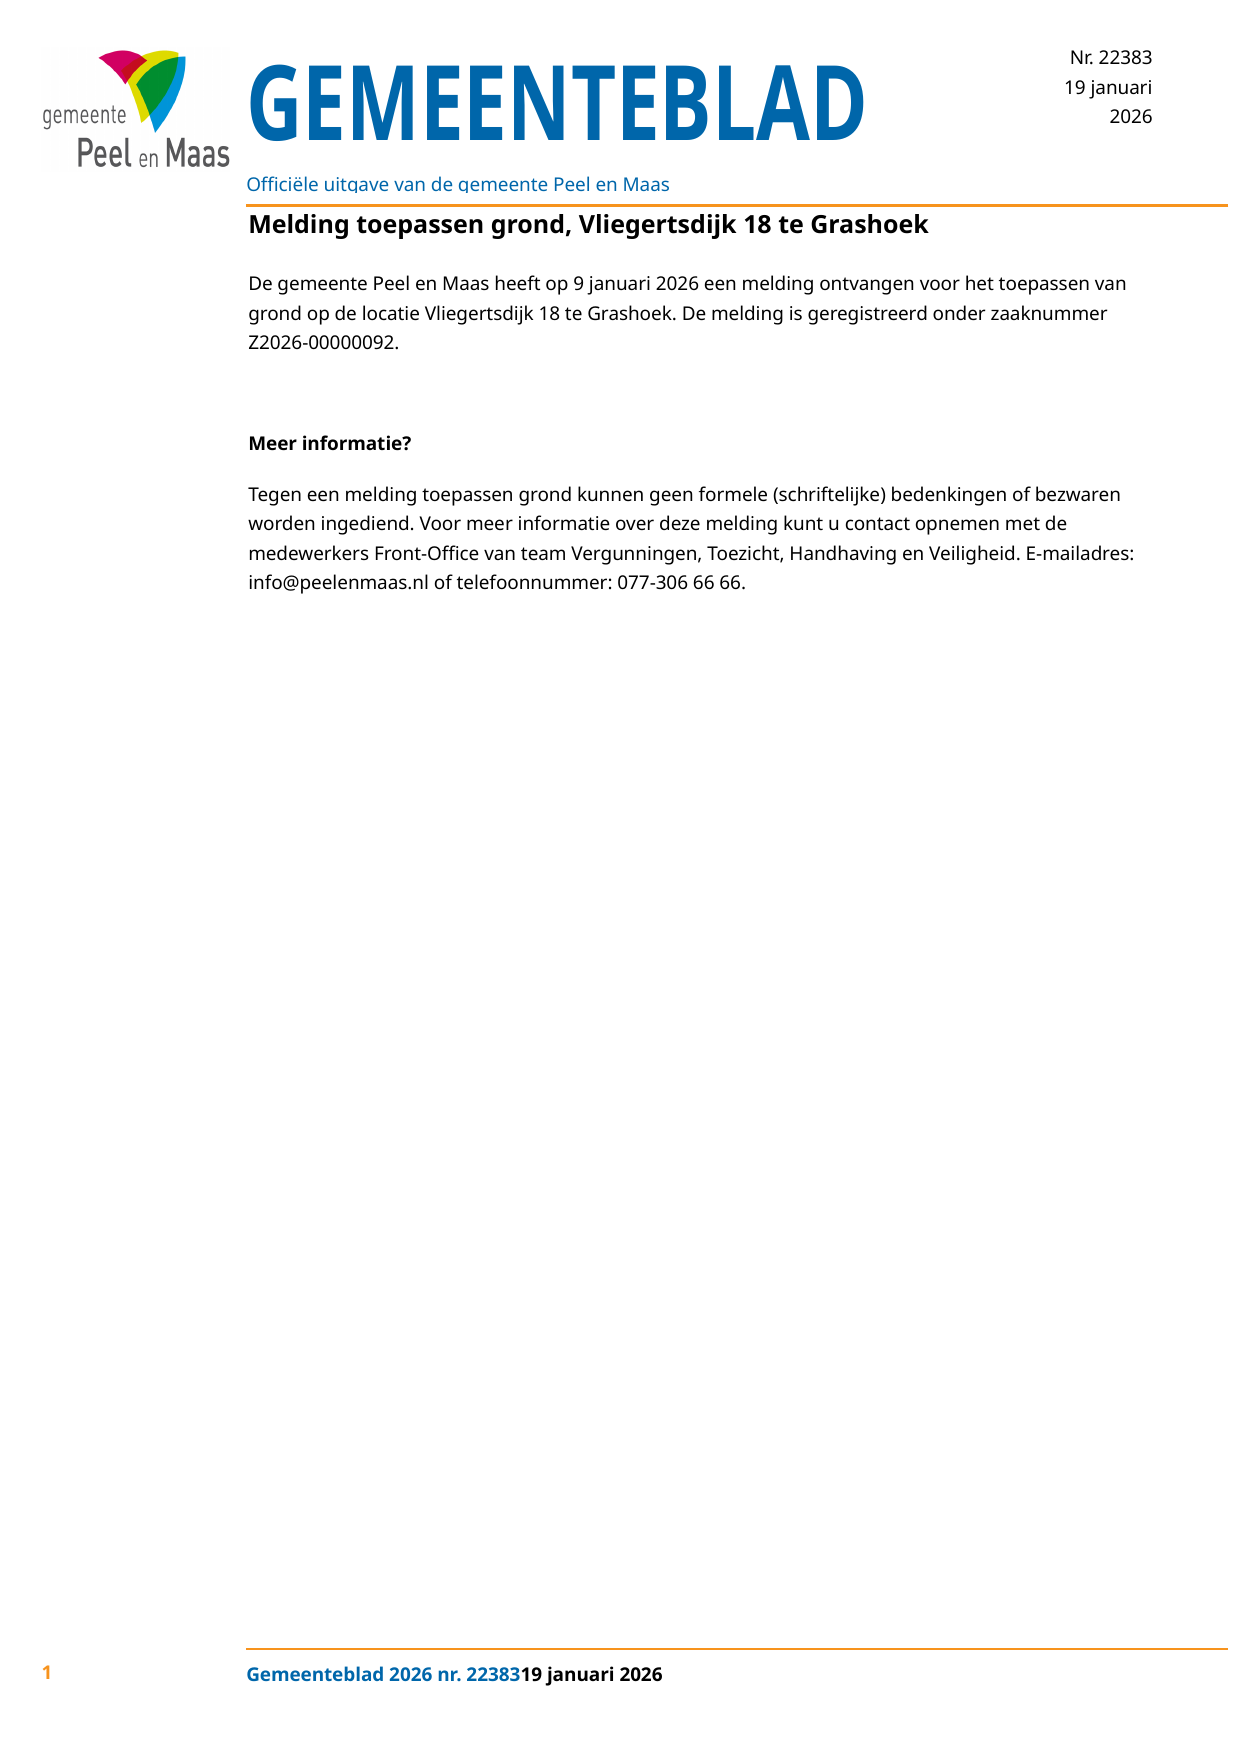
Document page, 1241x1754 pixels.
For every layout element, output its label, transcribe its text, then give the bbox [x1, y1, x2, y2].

picture [41, 47, 231, 172]
text Tegen een melding toepassen grond kunnen geen formele (schriftelijke) bedenkingen of bezwaren worden ingediend. Voor meer informatie over deze melding kunt u contact opnemen met de medewerkers Front-Office van team Vergunningen, Toezicht, Handhaving en Veiligheid. E-mailadres: info@peelenmaas.nl of telefoonnummer: 077-306 66 66. [248, 481, 1152, 595]
text Meer informatie? [248, 430, 1152, 456]
text De gemeente Peel en Maas heeft op 9 januari 2026 een melding ontvangen voor het toepassen van grond op de locatie Vliegertsdijk 18 te Grashoek. De melding is geregistreerd onder zaaknummer Z2026-00000092. [248, 270, 1152, 355]
text Melding toepassen grond, Vliegertsdijk 18 te Grashoek [248, 207, 1152, 241]
